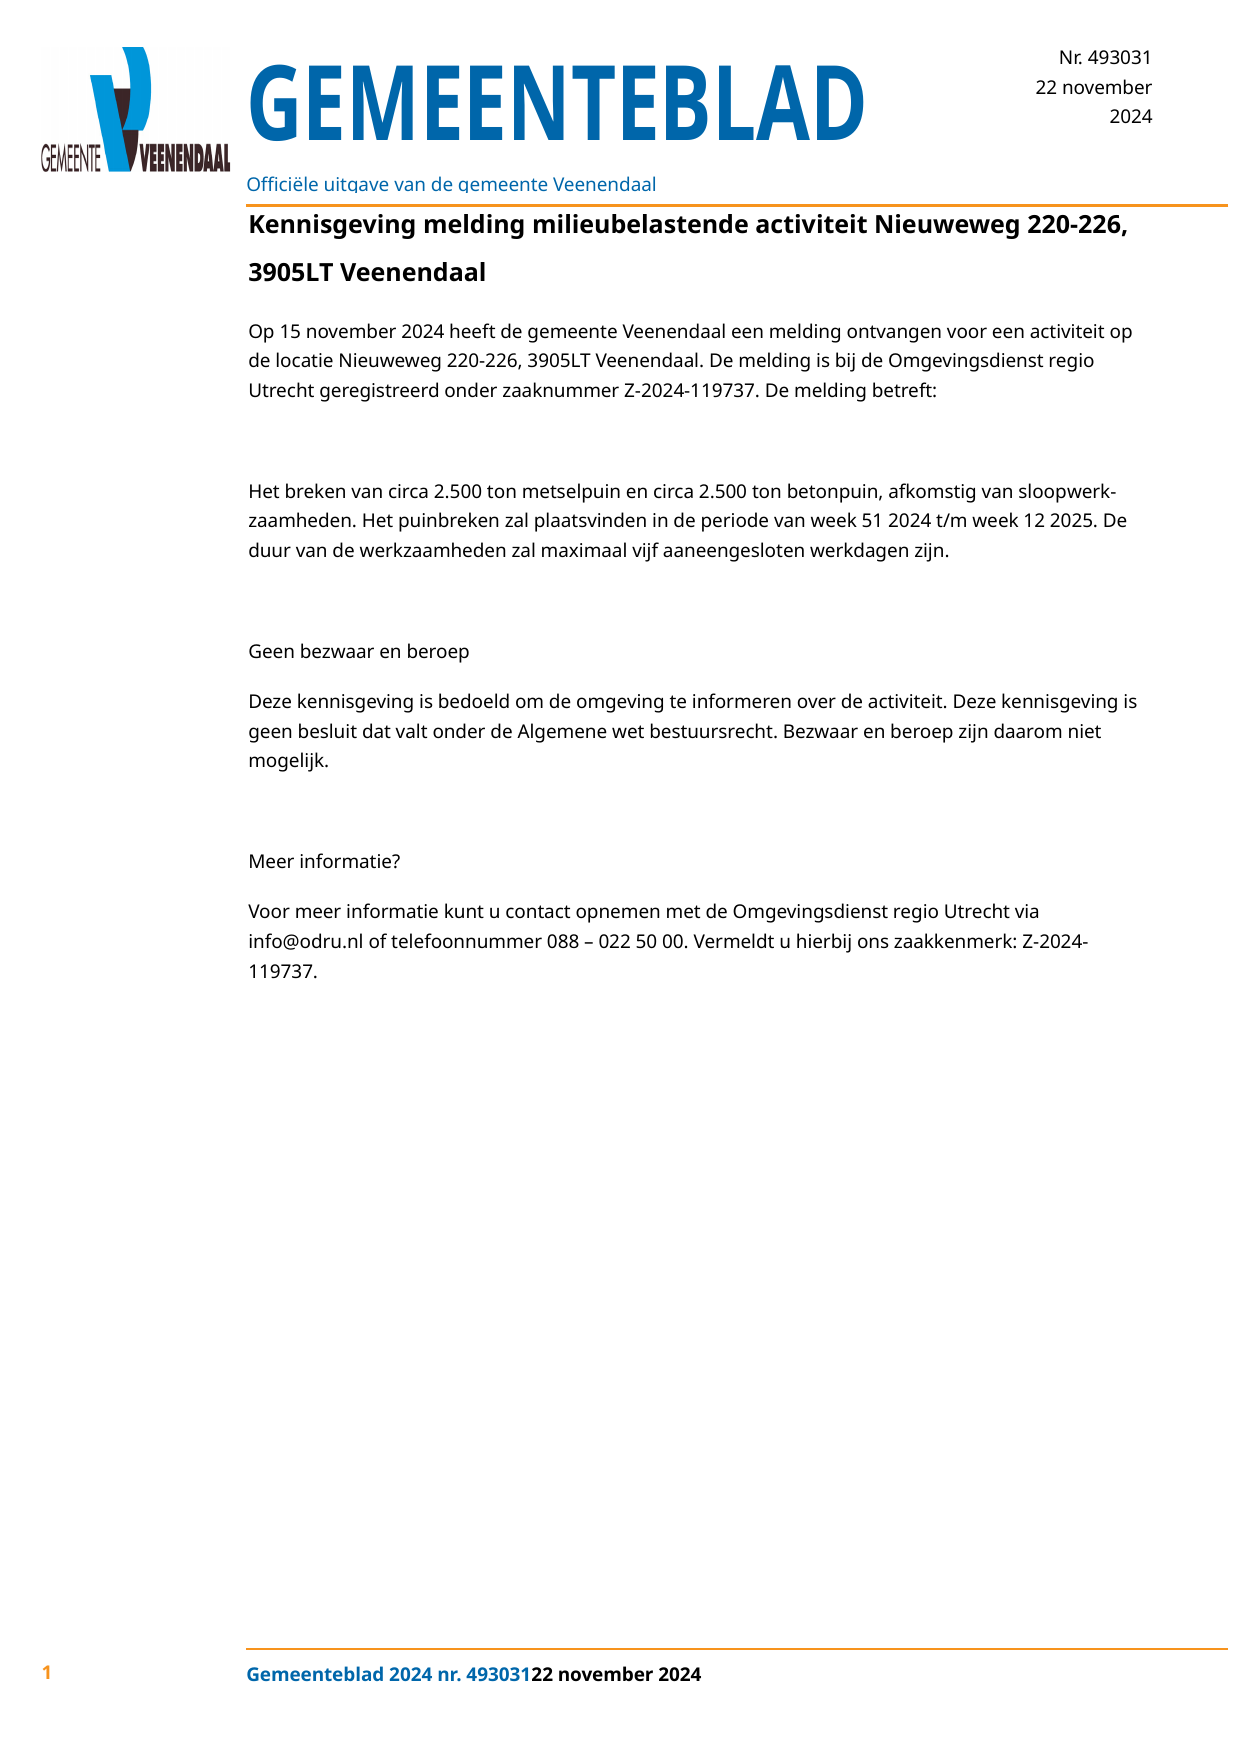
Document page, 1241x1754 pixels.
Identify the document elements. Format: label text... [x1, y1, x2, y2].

text Het breken van circa 2.500 ton metselpuin en circa 2.500 ton betonpuin, afkomstig van sloop­werk­zaam­heden. Het puinbreken zal plaatsvinden in de periode van week 51 2024 t/m week 12 2025. De duur van de werkzaamheden zal maximaal vijf aaneengesloten werkdagen zijn. [248, 478, 1152, 563]
text Op 15 november 2024 heeft de gemeente Veenendaal een melding ontvangen voor een activiteit op de locatie Nieuweweg 220-226, 3905LT Veenendaal. De melding is bij de Omgevingsdienst regio Utrecht geregistreerd onder zaaknummer Z-2024-119737. De melding betreft: [248, 318, 1152, 403]
text Meer informatie? [248, 848, 1152, 874]
text Voor meer informatie kunt u contact opnemen met de Omgevingsdienst regio Utrecht via info@odru.nl of telefoonnummer 088 – 022 50 00. Vermeldt u hierbij ons zaakkenmerk: Z-2024-119737. [248, 899, 1152, 984]
picture [41, 47, 130, 172]
text Kennisgeving melding milieubelastende activiteit Nieuweweg 220-226, 3905LT Veenendaal [248, 207, 1152, 288]
text Geen bezwaar en beroep [248, 638, 1152, 664]
picture [123, 47, 231, 172]
text Deze kennisgeving is bedoeld om de omgeving te informeren over de activiteit. Deze kennisgeving is geen besluit dat valt onder de Algemene wet bestuursrecht. Bezwaar en beroep zijn daarom niet mogelijk. [248, 688, 1152, 773]
